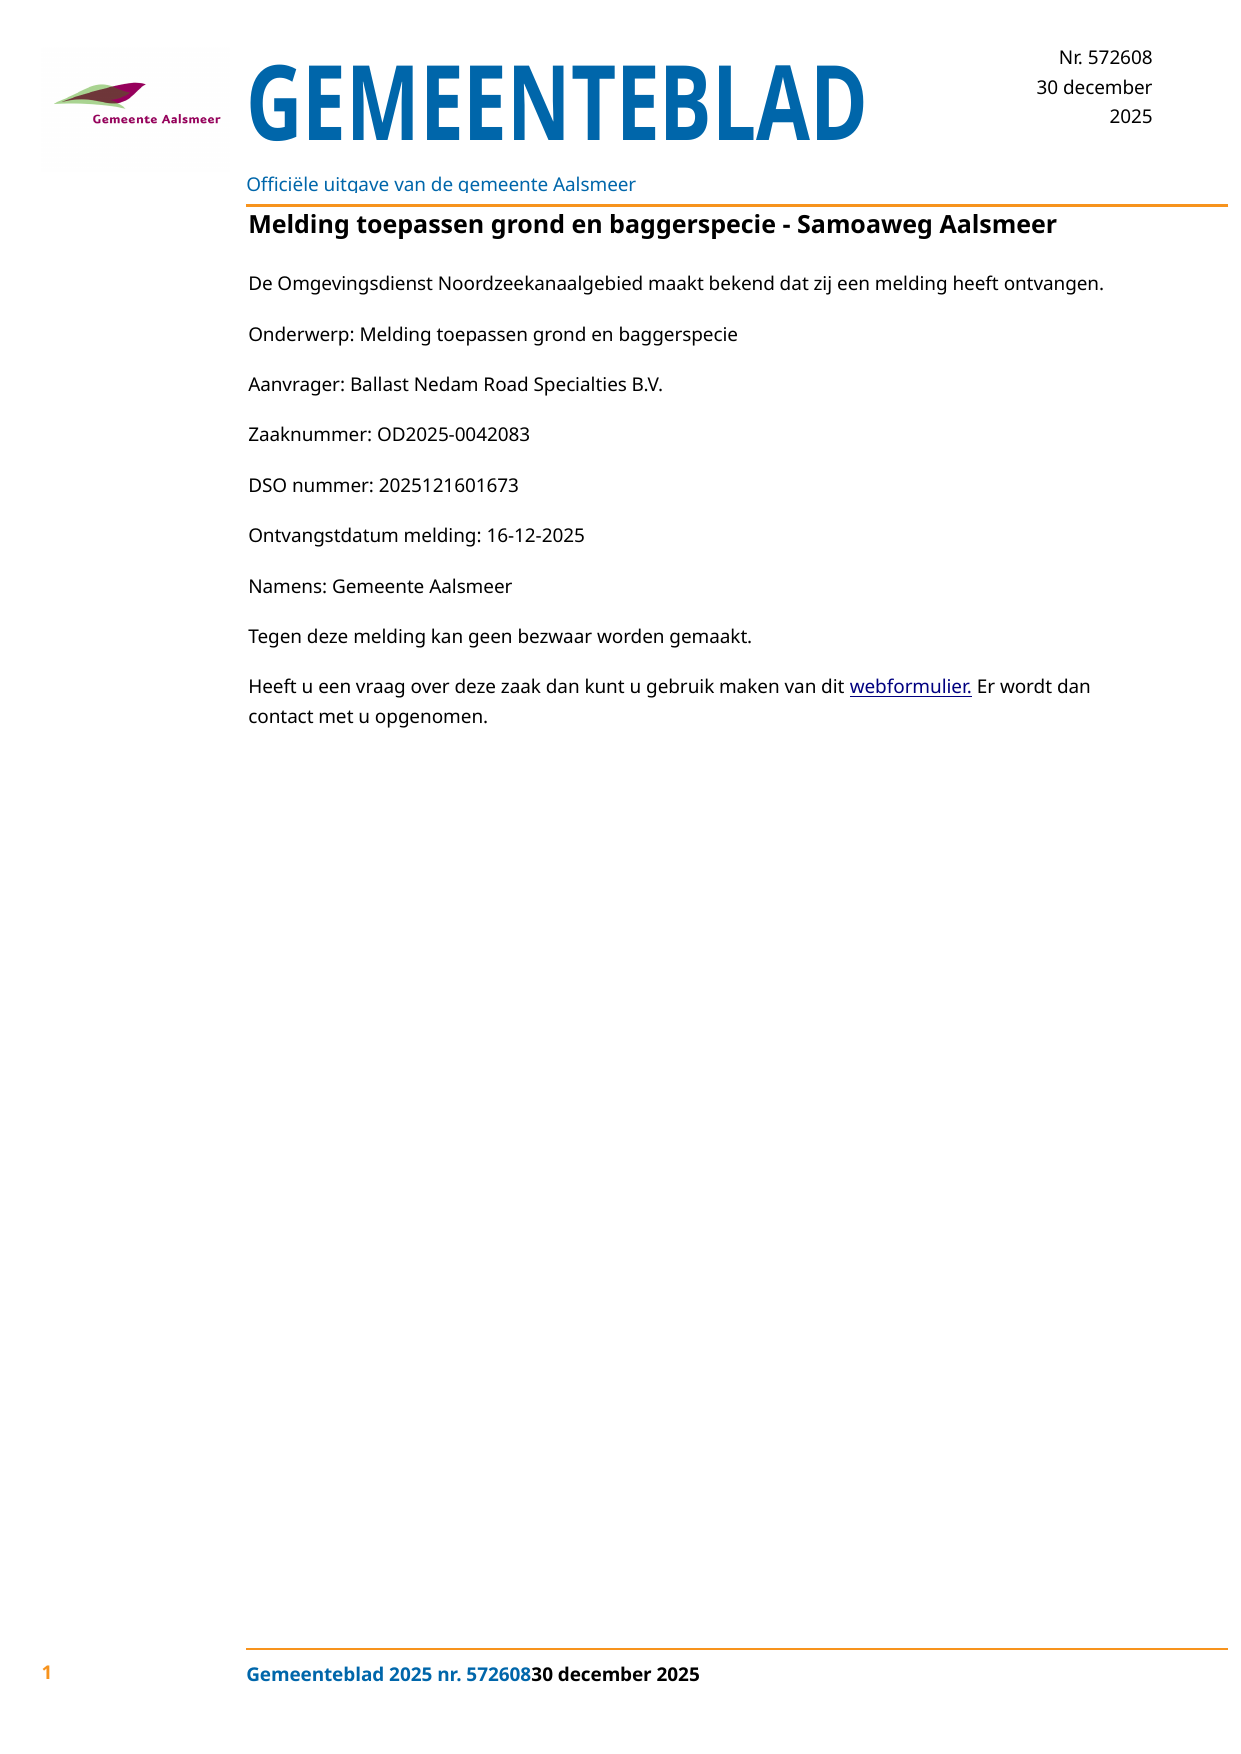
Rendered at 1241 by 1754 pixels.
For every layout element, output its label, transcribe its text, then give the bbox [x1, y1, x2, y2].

text Aanvrager: Ballast Nedam Road Specialties B.V. [248, 371, 1152, 397]
text Heeft u een vraag over deze zaak dan kunt u gebruik maken van dit webformulier. Er wordt dan contact met u opgenomen. [248, 674, 1152, 729]
text Namens: Gemeente Aalsmeer [248, 573, 1152, 598]
picture [41, 47, 231, 172]
text Zaaknummer: OD2025-0042083 [248, 422, 1152, 447]
text Tegen deze melding kan geen bezwaar worden gemaakt. [248, 623, 1152, 649]
text Melding toepassen grond en baggerspecie - Samoaweg Aalsmeer [248, 207, 1152, 241]
text Ontvangstdatum melding: 16-12-2025 [248, 522, 1152, 548]
text De Omgevingsdienst Noordzeekanaalgebied maakt bekend dat zij een melding heeft ontvangen. [248, 270, 1152, 296]
text Onderwerp: Melding toepassen grond en baggerspecie [248, 321, 1152, 346]
text DSO nummer: 2025121601673 [248, 472, 1152, 498]
